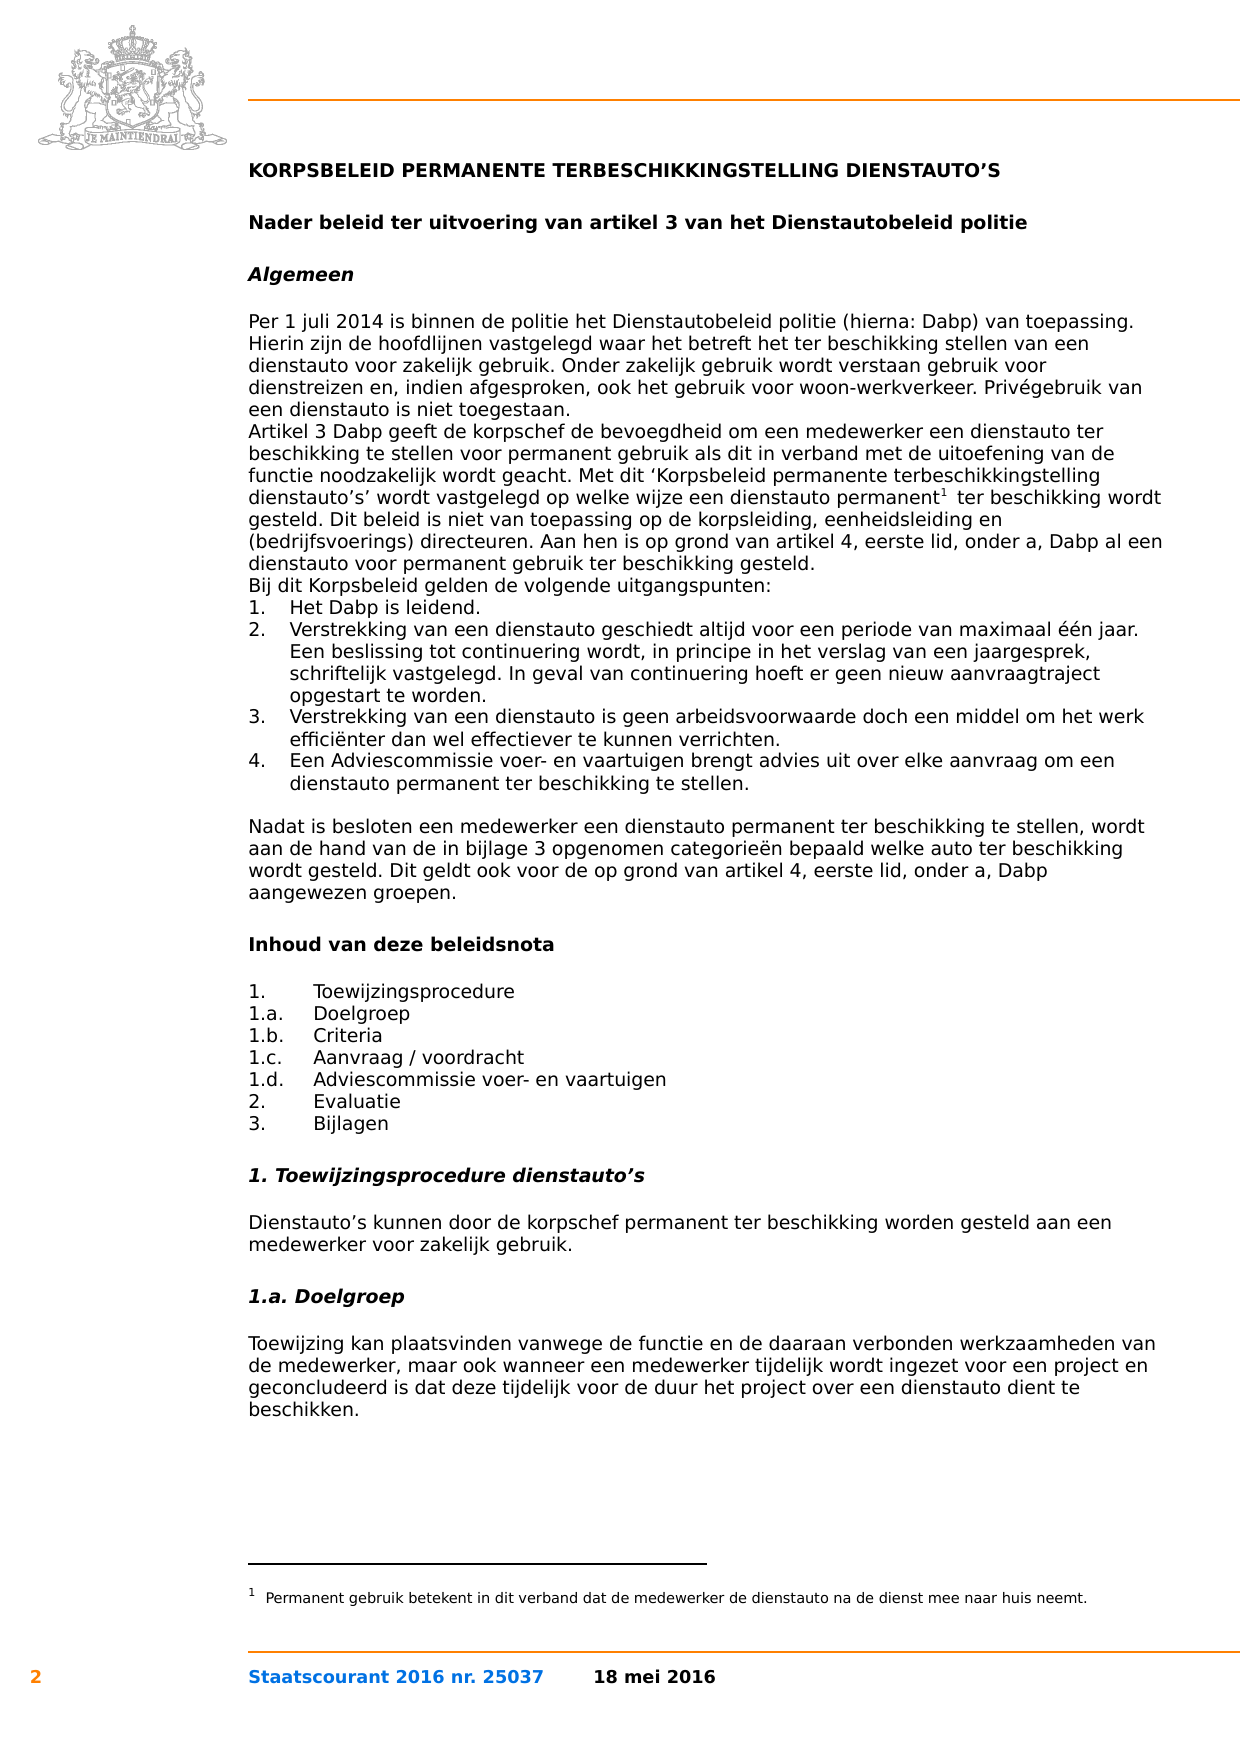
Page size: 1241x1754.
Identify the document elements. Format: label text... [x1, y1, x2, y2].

text 1. Toewijzingsprocedure [248, 981, 1163, 1003]
subtitle Inhoud van deze beleidsnota [248, 934, 1163, 956]
subtitle KORPSBELEID PERMANENTE TERBESCHIKKINGSTELLING DIENSTAUTO’S [248, 160, 1163, 182]
subtitle Nader beleid ter uitvoering van artikel 3 van het Dienstautobeleid politie [248, 212, 1163, 234]
text 4. Een Adviescommissie voer- en vaartuigen brengt advies uit over elke aanvraag om een dienstauto permanent ter beschikking te stellen. [248, 750, 1163, 794]
text Permanent gebruik betekent in dit verband dat de medewerker de dienstauto na de dienst mee naar huis neemt. [248, 1586, 1163, 1608]
text 1.c. Aanvraag / voordracht [248, 1047, 1163, 1069]
text Bij dit Korpsbeleid gelden de volgende uitgangspunten: [248, 574, 1163, 597]
subtitle Algemeen [248, 264, 1163, 286]
text 2. Verstrekking van een dienstauto geschiedt altijd voor een periode van maximaal één jaar. Een beslissing tot continuering wordt, in principe in het verslag van een jaargesprek, schriftelijk vastgelegd. In geval van continuering hoeft er geen nieuw aanvraagtraject opgestart te worden. [248, 618, 1163, 706]
text 3. Bijlagen [248, 1113, 1163, 1135]
subtitle 1.a. Doelgroep [248, 1286, 1163, 1308]
subtitle 1. Toewijzingsprocedure dienstauto’s [248, 1165, 1163, 1187]
picture [38, 25, 227, 150]
text 2. Evaluatie [248, 1091, 1163, 1113]
text Nadat is besloten een medewerker een dienstauto permanent ter beschikking te stellen, wordt aan de hand van de in bijlage 3 opgenomen categorieën bepaald welke auto ter beschikking wordt gesteld. Dit geldt ook voor de op grond van artikel 4, eerste lid, onder a, Dabp aangewezen groepen. [248, 816, 1163, 904]
text Per 1 juli 2014 is binnen de politie het Dienstautobeleid politie (hierna: Dabp) van toepassing. Hierin zijn de hoofdlijnen vastgelegd waar het betreft het ter beschikking stellen van een dienstauto voor zakelijk gebruik. Onder zakelijk gebruik wordt verstaan gebruik voor dienstreizen en, indien afgesproken, ook het gebruik voor woon-werkverkeer. Privégebruik van een dienstauto is niet toegestaan. [248, 311, 1163, 421]
text Toewijzing kan plaatsvinden vanwege de functie en de daaraan verbonden werkzaamheden van de medewerker, maar ook wanneer een medewerker tijdelijk wordt ingezet voor een project en geconcludeerd is dat deze tijdelijk voor de duur het project over een dienstauto dient te beschikken. [248, 1333, 1163, 1421]
text 1.b. Criteria [248, 1025, 1163, 1047]
text 1.d. Adviescommissie voer- en vaartuigen [248, 1069, 1163, 1091]
text 3. Verstrekking van een dienstauto is geen arbeidsvoorwaarde doch een middel om het werk efficiënter dan wel effectiever te kunnen verrichten. [248, 706, 1163, 750]
text Dienstauto’s kunnen door de korpschef permanent ter beschikking worden gesteld aan een medewerker voor zakelijk gebruik. [248, 1212, 1163, 1256]
text Artikel 3 Dabp geeft de korpschef de bevoegdheid om een medewerker een dienstauto ter beschikking te stellen voor permanent gebruik als dit in verband met de uitoefening van de functie noodzakelijk wordt geacht. Met dit ‘Korpsbeleid permanente terbeschikkingstelling dienstauto’s’ wordt vastgelegd op welke wijze een dienstauto permanent ter beschikking wordt gesteld. Dit beleid is niet van toepassing op de korpsleiding, eenheidsleiding en (bedrijfsvoerings) directeuren. Aan hen is op grond van artikel 4, eerste lid, onder a, Dabp al een dienstauto voor permanent gebruik ter beschikking gesteld. [248, 421, 1163, 574]
text 1.a. Doelgroep [248, 1003, 1163, 1025]
text 1. Het Dabp is leidend. [248, 597, 1163, 618]
